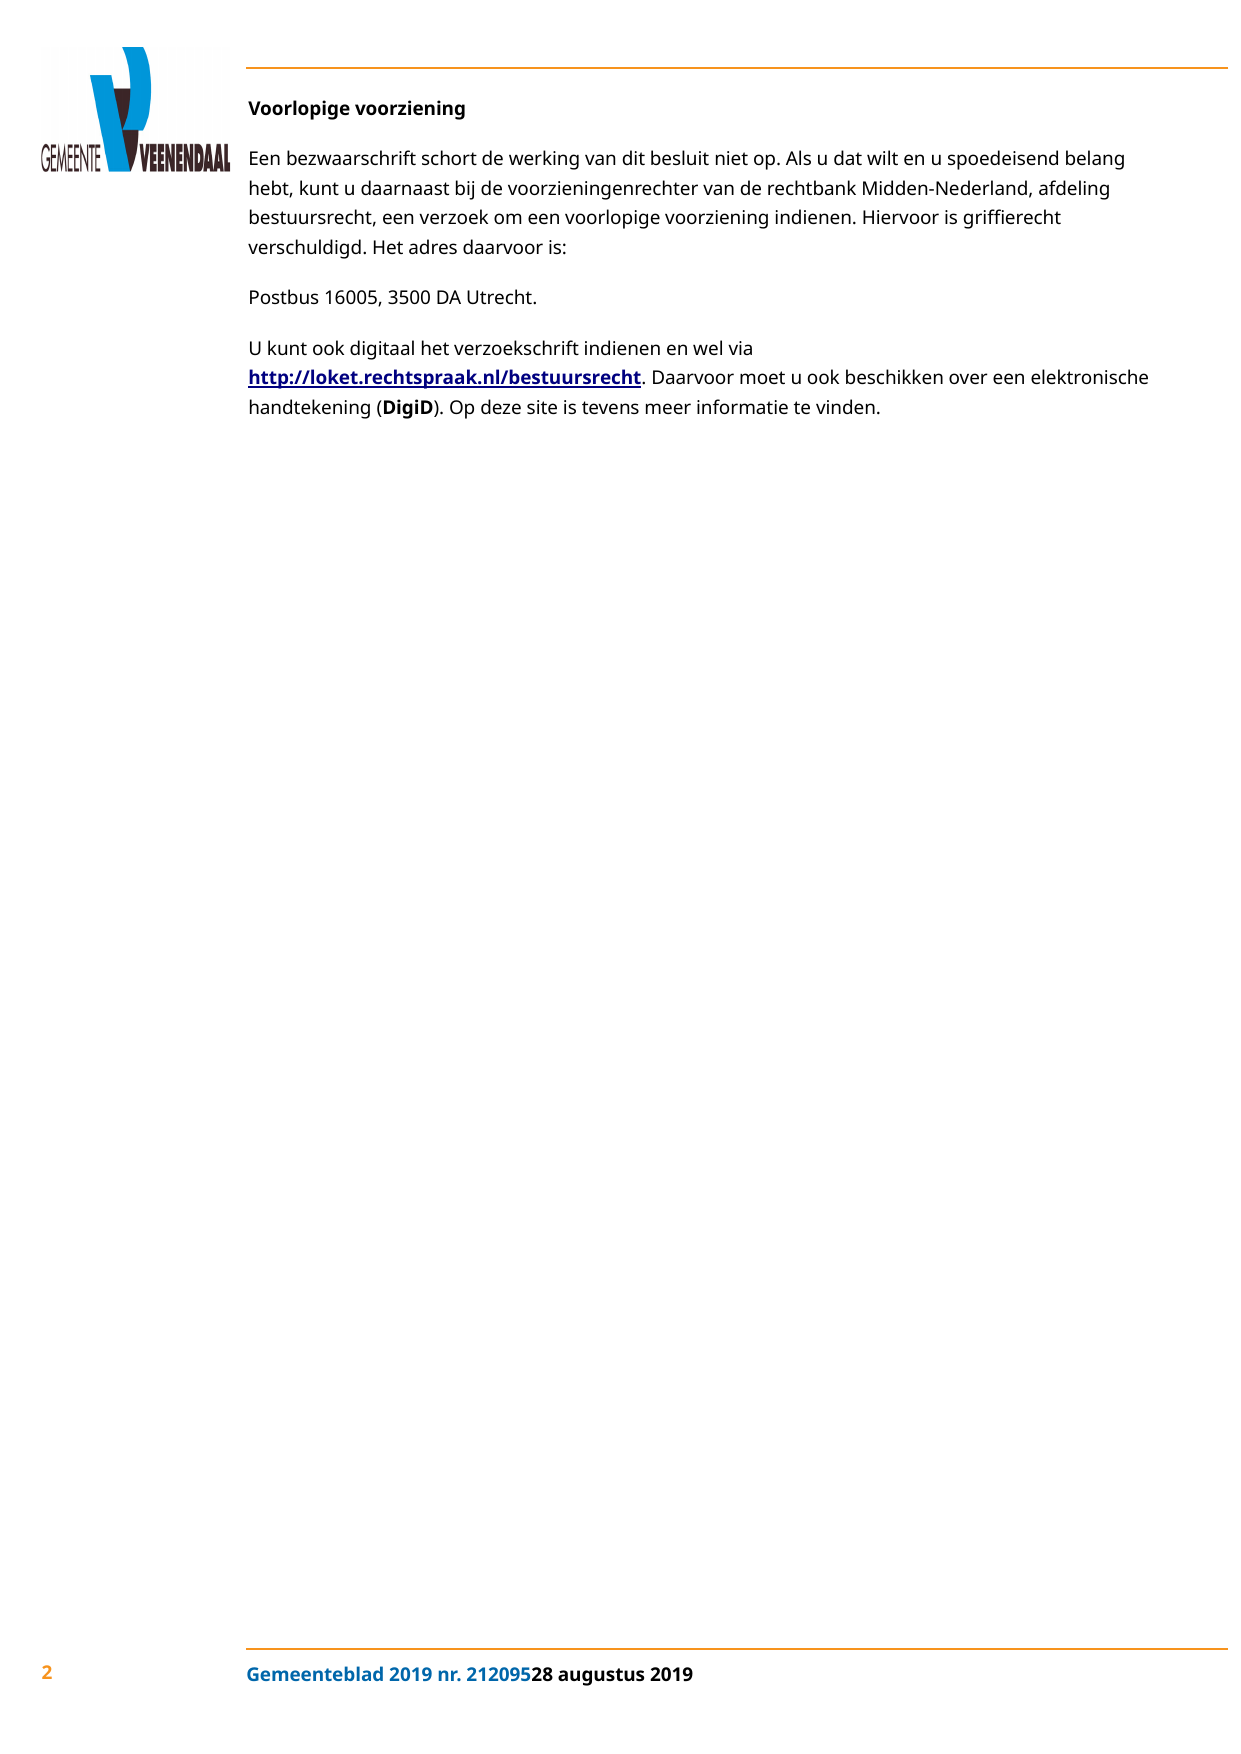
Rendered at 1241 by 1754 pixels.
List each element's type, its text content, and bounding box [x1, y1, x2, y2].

picture [123, 47, 231, 172]
text U kunt ook digitaal het verzoekschrift indienen en wel via http://loket.rechtspraak.nl/bestuursrecht. Daarvoor moet u ook beschikken over een elektronische handtekening (DigiD). Op deze site is tevens meer informatie te vinden. [248, 335, 1152, 420]
text Postbus 16005, 3500 DA Utrecht. [248, 284, 1152, 310]
picture [41, 47, 130, 172]
text Een bezwaarschrift schort de werking van dit besluit niet op. Als u dat wilt en u spoedeisend belang hebt, kunt u daarnaast bij de voorzieningenrechter van de rechtbank Midden-Nederland, afdeling bestuursrecht, een verzoek om een voorlopige voorziening indienen. Hiervoor is griffierecht verschuldigd. Het adres daarvoor is: [248, 145, 1152, 260]
text Voorlopige voorziening [248, 95, 1152, 121]
